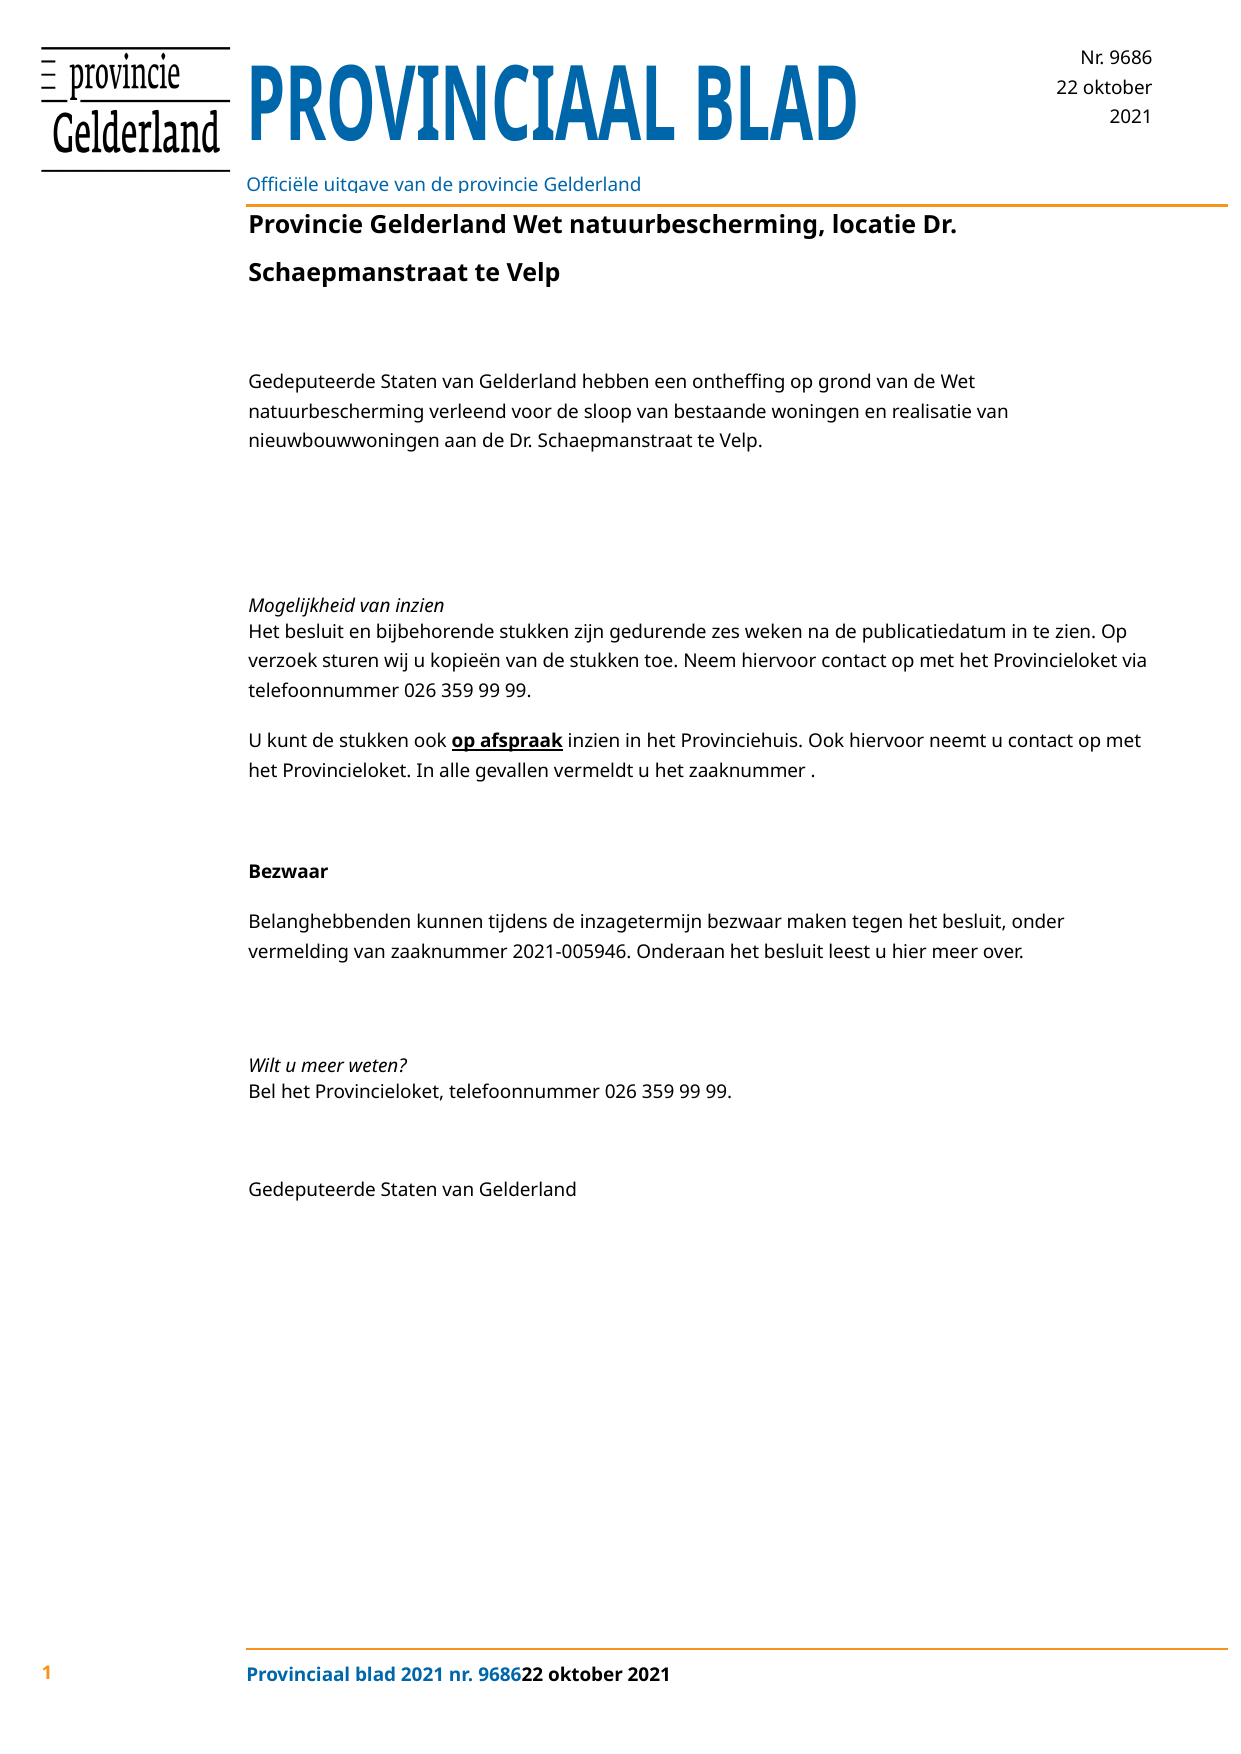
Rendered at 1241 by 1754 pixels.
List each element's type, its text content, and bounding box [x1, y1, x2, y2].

text Provincie Gelderland Wet natuurbescherming, locatie Dr. Schaepmanstraat te Velp [248, 207, 1152, 288]
text Belanghebbenden kunnen tijdens de inzagetermijn bezwaar maken tegen het besluit, onder vermelding van zaaknummer 2021-005946. Onderaan het besluit leest u hier meer over. [248, 908, 1152, 964]
text Het besluit en bijbehorende stukken zijn gedurende zes weken na de publicatiedatum in te zien. Op verzoek sturen wij u kopieën van de stukken toe. Neem hiervoor contact op met het Provincieloket via telefoonnummer 026 359 99 99. [248, 618, 1152, 703]
text Mogelijkheid van inzien [248, 592, 1152, 618]
text Bezwaar [248, 858, 1152, 884]
text Gedeputeerde Staten van Gelderland [248, 1176, 1152, 1202]
text U kunt de stukken ook op afspraak inzien in het Provinciehuis. Ook hiervoor neemt u contact op met het Provincieloket. In alle gevallen vermeldt u het zaaknummer . [248, 728, 1152, 783]
text Bel het Provincieloket, telefoonnummer 026 359 99 99. [248, 1078, 1152, 1104]
picture [41, 47, 231, 172]
text Gedeputeerde Staten van Gelderland hebben een ontheffing op grond van de Wet natuurbescherming verleend voor de sloop van bestaande woningen en realisatie van nieuwbouwwoningen aan de Dr. Schaepmanstraat te Velp. [248, 368, 1152, 453]
text Wilt u meer weten? [248, 1052, 1152, 1078]
